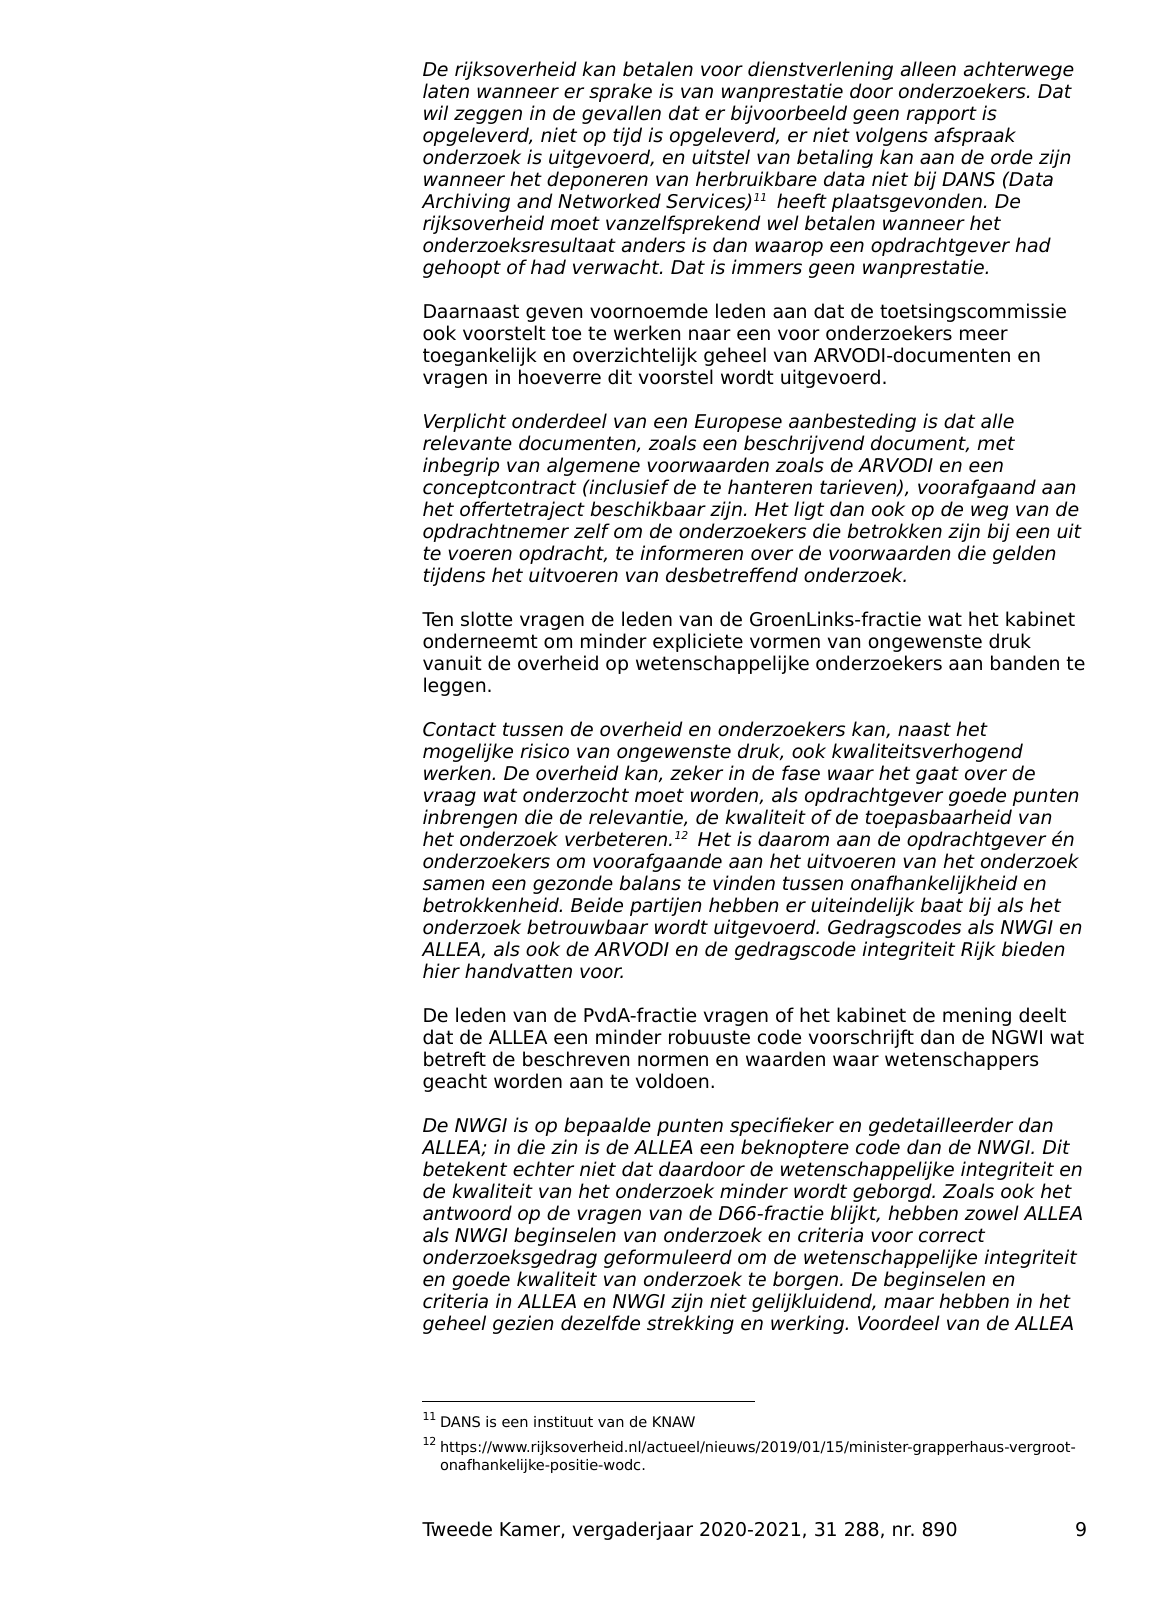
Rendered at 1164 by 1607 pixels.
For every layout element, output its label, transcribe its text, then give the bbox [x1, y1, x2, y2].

text De rijksoverheid kan betalen voor dienstverlening alleen achterwege laten wanneer er sprake is van wanprestatie door onderzoekers. Dat wil zeggen in de gevallen dat er bijvoorbeeld geen rapport is opgeleverd, niet op tijd is opgeleverd, er niet volgens afspraak onderzoek is uitgevoerd, en uitstel van betaling kan aan de orde zijn wanneer het deponeren van herbruikbare data niet bij DANS (Data Archiving and Networked Services) heeft plaatsgevonden. De rijksoverheid moet vanzelfsprekend wel betalen wanneer het onderzoeksresultaat anders is dan waarop een opdrachtgever had gehoopt of had verwacht. Dat is immers geen wanprestatie. [422, 59, 1087, 279]
text DANS is een instituut van de KNAW [422, 1410, 1087, 1432]
text https://www.rijksoverheid.nl/actueel/nieuws/2019/01/15/minister-grapperhaus-vergroot-onafhankelijke-positie-wodc. [422, 1435, 1087, 1474]
text Contact tussen de overheid en onderzoekers kan, naast het mogelijke risico van ongewenste druk, ook kwaliteitsverhogend werken. De overheid kan, zeker in de fase waar het gaat over de vraag wat onderzocht moet worden, als opdrachtgever goede punten inbrengen die de relevantie, de kwaliteit of de toepasbaarheid van het onderzoek verbeteren. Het is daarom aan de opdrachtgever én onderzoekers om voorafgaande aan het uitvoeren van het onderzoek samen een gezonde balans te vinden tussen onafhankelijkheid en betrokkenheid. Beide partijen hebben er uiteindelijk baat bij als het onderzoek betrouwbaar wordt uitgevoerd. Gedragscodes als NWGI en ALLEA, als ook de ARVODI en de gedragscode integriteit Rijk bieden hier handvatten voor. [422, 719, 1087, 983]
text Daarnaast geven voornoemde leden aan dat de toetsingscommissie ook voorstelt toe te werken naar een voor onderzoekers meer toegankelijk en overzichtelijk geheel van ARVODI-documenten en vragen in hoeverre dit voorstel wordt uitgevoerd. [422, 301, 1087, 389]
text Ten slotte vragen de leden van de GroenLinks-fractie wat het kabinet onderneemt om minder expliciete vormen van ongewenste druk vanuit de overheid op wetenschappelijke onderzoekers aan banden te leggen. [422, 609, 1087, 697]
text De NWGI is op bepaalde punten specifieker en gedetailleerder dan ALLEA; in die zin is de ALLEA een beknoptere code dan de NWGI. Dit betekent echter niet dat daardoor de wetenschappelijke integriteit en de kwaliteit van het onderzoek minder wordt geborgd. Zoals ook het antwoord op de vragen van de D66-fractie blijkt, hebben zowel ALLEA als NWGI beginselen van onderzoek en criteria voor correct onderzoeksgedrag geformuleerd om de wetenschappelijke integriteit en goede kwaliteit van onderzoek te borgen. De beginselen en criteria in ALLEA en NWGI zijn niet gelijkluidend, maar hebben in het geheel gezien dezelfde strekking en werking. Voordeel van de ALLEA [422, 1115, 1087, 1335]
text Verplicht onderdeel van een Europese aanbesteding is dat alle relevante documenten, zoals een beschrijvend document, met inbegrip van algemene voorwaarden zoals de ARVODI en een conceptcontract (inclusief de te hanteren tarieven), voorafgaand aan het offertetraject beschikbaar zijn. Het ligt dan ook op de weg van de opdrachtnemer zelf om de onderzoekers die betrokken zijn bij een uit te voeren opdracht, te informeren over de voorwaarden die gelden tijdens het uitvoeren van desbetreffend onderzoek. [422, 411, 1087, 587]
text De leden van de PvdA-fractie vragen of het kabinet de mening deelt dat de ALLEA een minder robuuste code voorschrijft dan de NGWI wat betreft de beschreven normen en waarden waar wetenschappers geacht worden aan te voldoen. [422, 1005, 1087, 1093]
